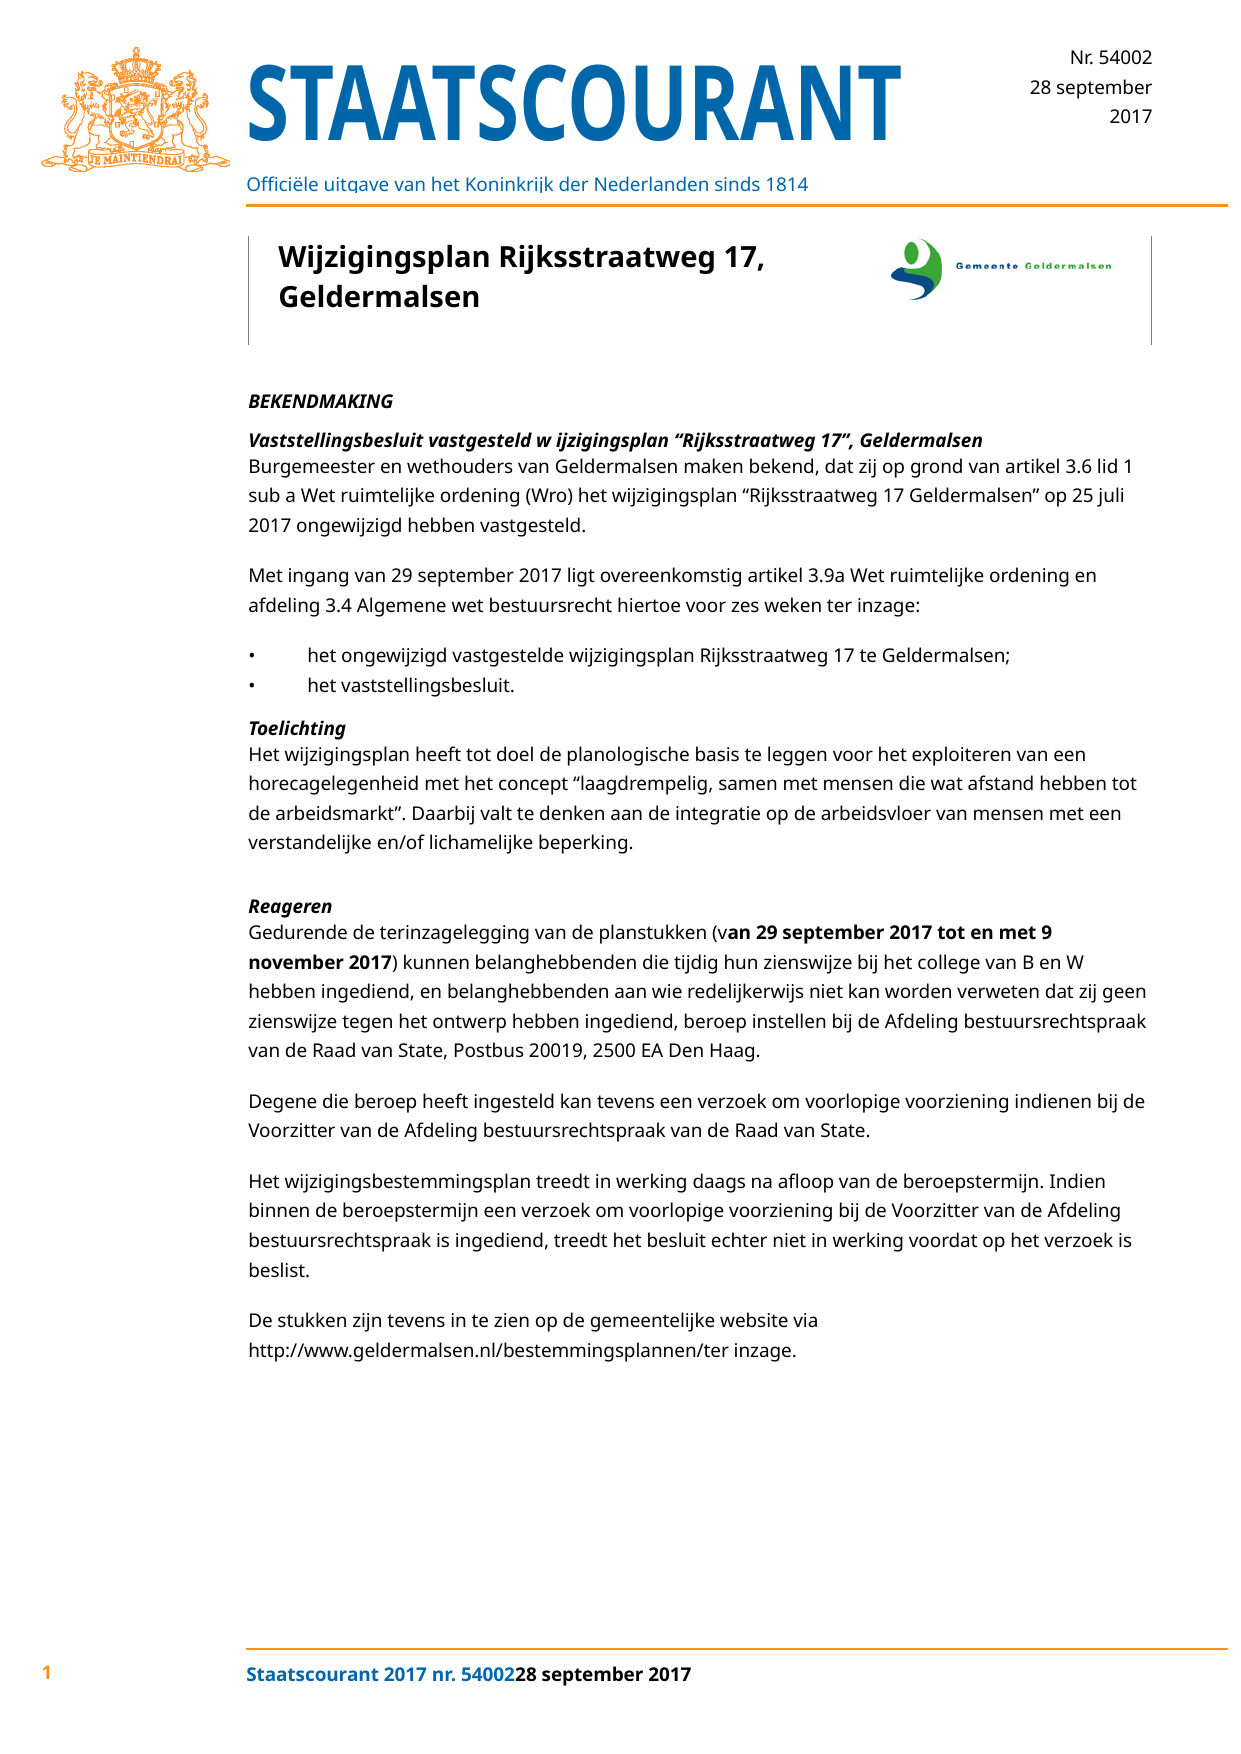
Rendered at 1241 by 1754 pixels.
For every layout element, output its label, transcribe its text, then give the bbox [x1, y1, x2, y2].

text De stukken zijn tevens in te zien op de gemeentelijke website via http://www.geldermalsen.nl/bestemmingsplannen/ter inzage. [248, 1307, 1152, 1362]
text Toelichting [248, 715, 1152, 741]
picture [41, 47, 231, 172]
text Het wijzigingsplan heeft tot doel de planologische basis te leggen voor het exploiteren van een horecagelegenheid met het concept “laagdrempelig, samen met mensen die wat afstand hebben tot de arbeidsmarkt”. Daarbij valt te denken aan de integratie op de arbeidsvloer van mensen met een verstandelijke en/of lichamelijke beperking. [248, 741, 1152, 855]
text Vaststellingsbesluit vastgesteld w ijzigingsplan “Rijksstraatweg 17”, Geldermalsen [248, 427, 1152, 453]
text Burgemeester en wethouders van Geldermalsen maken bekend, dat zij op grond van artikel 3.6 lid 1 sub a Wet ruimtelijke ordening (Wro) het wijzigingsplan “Rijksstraatweg 17 Geldermalsen” op 25 juli 2017 ongewijzigd hebben vastgesteld. [248, 453, 1152, 538]
text Reageren [248, 893, 1152, 919]
text Degene die beroep heeft ingesteld kan tevens een verzoek om voorlopige voorziening indienen bij de Voorzitter van de Afdeling bestuursrechtspraak van de Raad van State. [248, 1088, 1152, 1143]
table_header Wijzigingsplan Rijksstraatweg 17, Geldermalsen [249, 236, 850, 345]
text BEKENDMAKING [248, 388, 1152, 413]
list het vaststellingsbesluit. [248, 672, 1152, 698]
text Met ingang van 29 september 2017 ligt overeenkomstig artikel 3.9a Wet ruimtelijke ordening en afdeling 3.4 Algemene wet bestuursrecht hiertoe voor zes weken ter inzage: [248, 562, 1152, 618]
picture [882, 236, 1119, 302]
text Het wijzigingsbestemmingsplan treedt in werking daags na afloop van de beroepstermijn. Indien binnen de beroepstermijn een verzoek om voorlopige voorziening bij de Voorzitter van de Afdeling bestuursrechtspraak is ingediend, treedt het besluit echter niet in werking voordat op het verzoek is beslist. [248, 1168, 1152, 1282]
table_header [850, 236, 1151, 345]
text Gedurende de terinzagelegging van de planstukken (van 29 september 2017 tot en met 9 november 2017) kunnen belanghebbenden die tijdig hun zienswijze bij het college van B en W hebben ingediend, en belanghebbenden aan wie redelijkerwijs niet kan worden verweten dat zij geen zienswijze tegen het ontwerp hebben ingediend, beroep instellen bij de Afdeling bestuursrechtspraak van de Raad van State, Postbus 20019, 2500 EA Den Haag. [248, 919, 1152, 1063]
list het ongewijzigd vastgestelde wijzigingsplan Rijksstraatweg 17 te Geldermalsen; [248, 642, 1152, 668]
